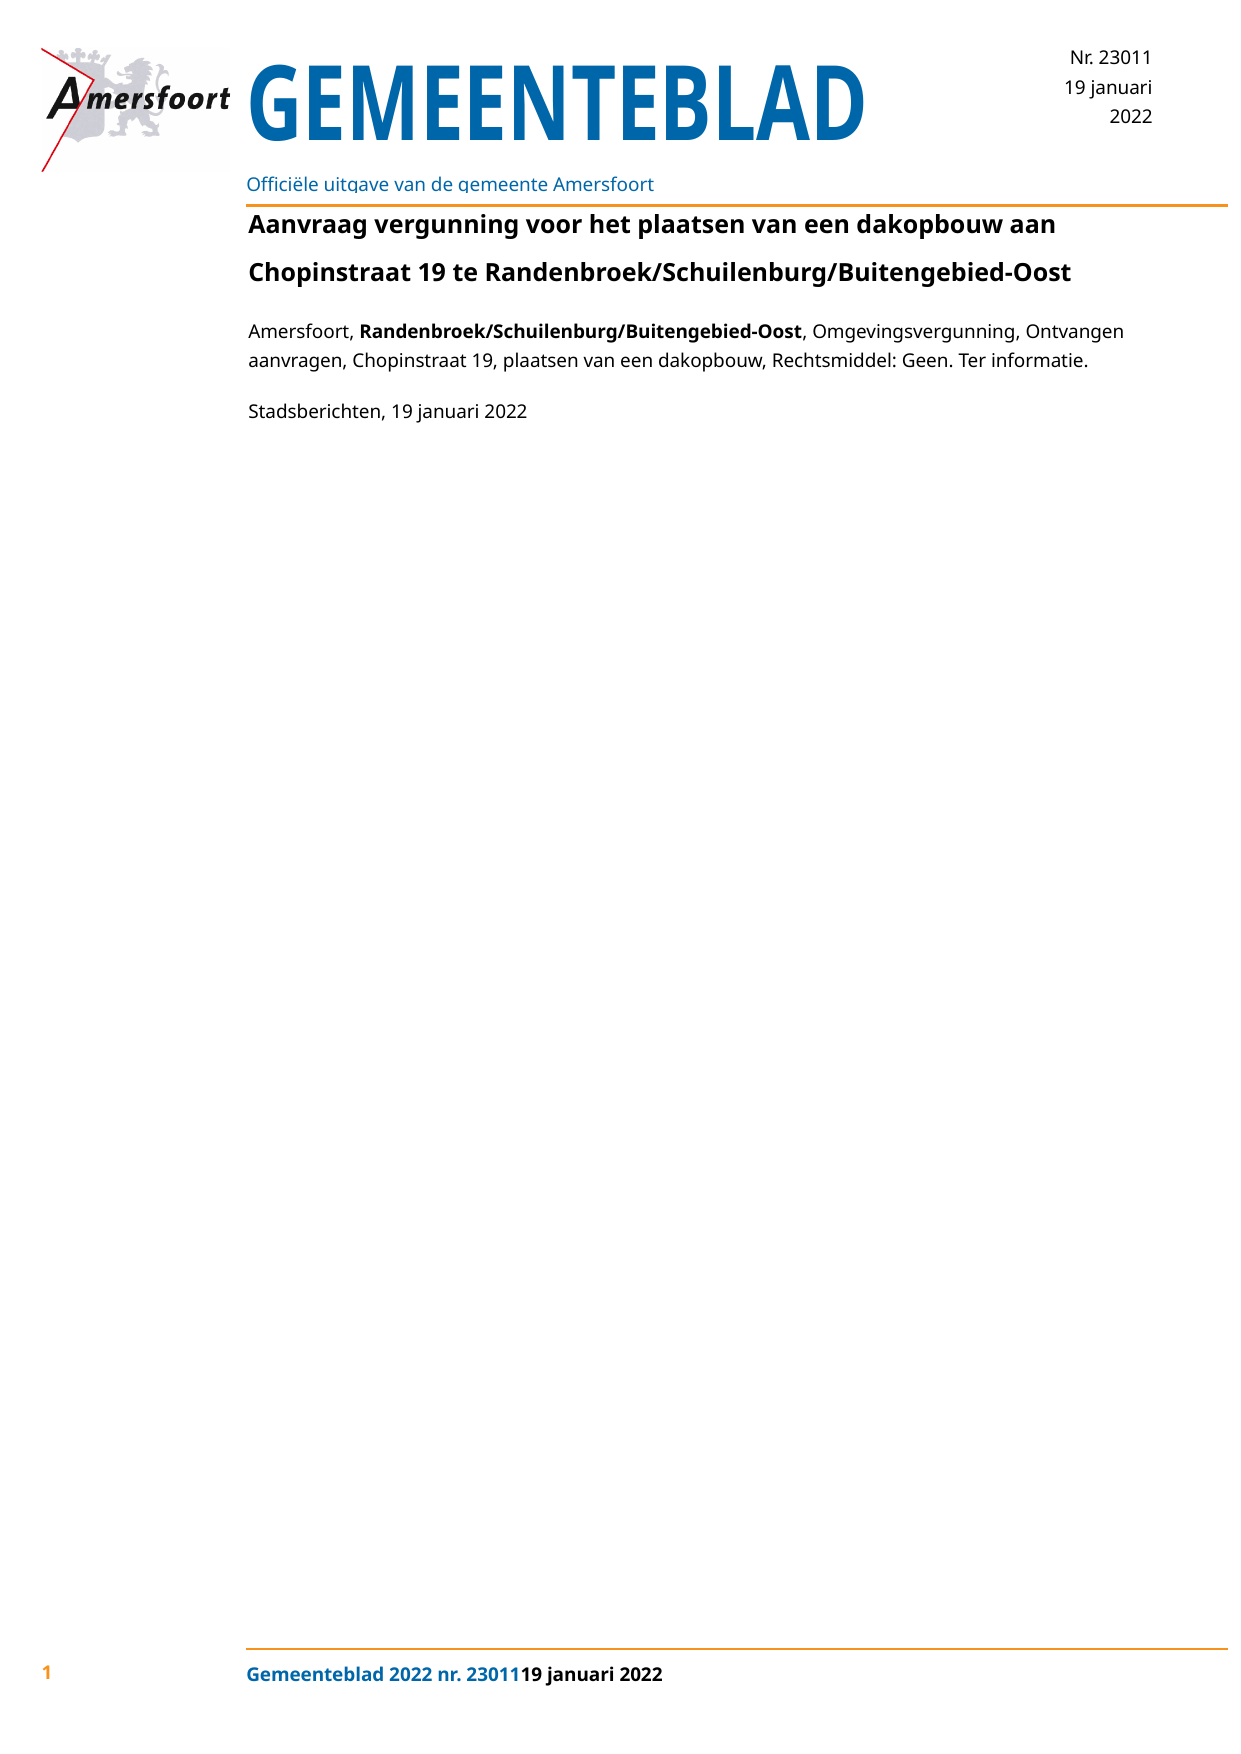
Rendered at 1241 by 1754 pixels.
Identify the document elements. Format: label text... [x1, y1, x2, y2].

text Stadsberichten, 19 januari 2022 [248, 398, 1152, 424]
picture [41, 47, 231, 172]
text Aanvraag vergunning voor het plaatsen van een dakopbouw aan Chopinstraat 19 te Randenbroek/Schuilenburg/Buitengebied-Oost [248, 207, 1152, 288]
text Amersfoort, Randenbroek/Schuilenburg/Buitengebied-Oost, Omgevingsvergunning, Ontvangen aanvragen, Chopinstraat 19, plaatsen van een dakopbouw, Rechtsmiddel: Geen. Ter informatie. [248, 318, 1152, 373]
